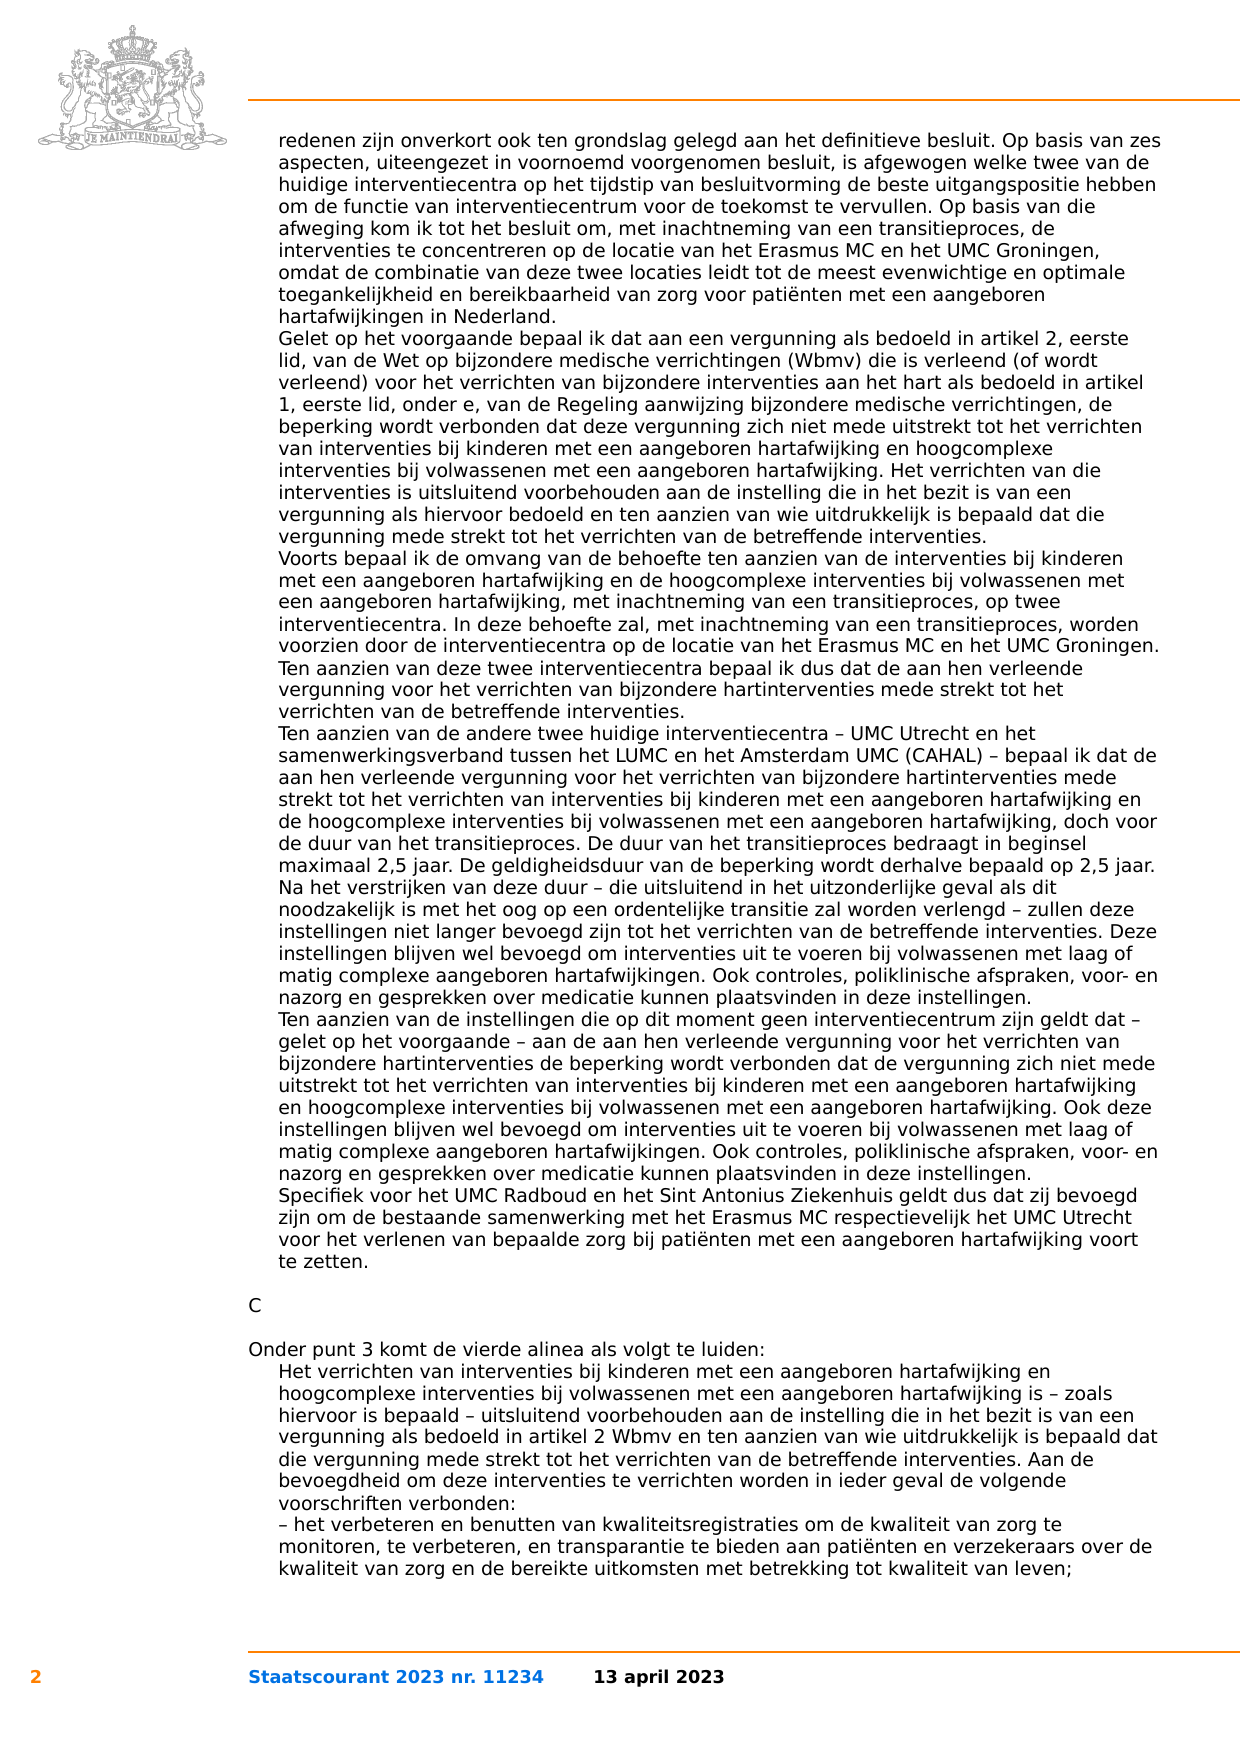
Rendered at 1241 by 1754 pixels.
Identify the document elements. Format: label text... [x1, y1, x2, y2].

text Onder punt 3 komt de vierde alinea als volgt te luiden: [248, 1338, 1163, 1361]
text redenen zijn onverkort ook ten grondslag gelegd aan het definitieve besluit. Op basis van zes aspecten, uiteengezet in voornoemd voorgenomen besluit, is afgewogen welke twee van de huidige interventiecentra op het tijdstip van besluitvorming de beste uitgangspositie hebben om de functie van interventiecentrum voor de toekomst te vervullen. Op basis van die afweging kom ik tot het besluit om, met inachtneming van een transitieproces, de interventies te concentreren op de locatie van het Erasmus MC en het UMC Groningen, omdat de combinatie van deze twee locaties leidt tot de meest evenwichtige en optimale toegankelijkheid en bereikbaarheid van zorg voor patiënten met een aangeboren hartafwijkingen in Nederland. [278, 130, 1163, 328]
text Ten aanzien van de instellingen die op dit moment geen interventiecentrum zijn geldt dat – gelet op het voorgaande – aan de aan hen verleende vergunning voor het verrichten van bijzondere hartinterventies de beperking wordt verbonden dat de vergunning zich niet mede uitstrekt tot het verrichten van interventies bij kinderen met een aangeboren hartafwijking en hoogcomplexe interventies bij volwassenen met een aangeboren hartafwijking. Ook deze instellingen blijven wel bevoegd om interventies uit te voeren bij volwassenen met laag of matig complexe aangeboren hartafwijkingen. Ook controles, poliklinische afspraken, voor- en nazorg en gesprekken over medicatie kunnen plaatsvinden in deze instellingen. [278, 1009, 1163, 1185]
text Voorts bepaal ik de omvang van de behoefte ten aanzien van de interventies bij kinderen met een aangeboren hartafwijking en de hoogcomplexe interventies bij volwassenen met een aangeboren hartafwijking, met inachtneming van een transitieproces, op twee interventiecentra. In deze behoefte zal, met inachtneming van een transitieproces, worden voorzien door de interventiecentra op de locatie van het Erasmus MC en het UMC Groningen. Ten aanzien van deze twee interventiecentra bepaal ik dus dat de aan hen verleende vergunning voor het verrichten van bijzondere hartinterventies mede strekt tot het verrichten van de betreffende interventies. [278, 547, 1163, 723]
text Het verrichten van interventies bij kinderen met een aangeboren hartafwijking en hoogcomplexe interventies bij volwassenen met een aangeboren hartafwijking is – zoals hiervoor is bepaald – uitsluitend voorbehouden aan de instelling die in het bezit is van een vergunning als bedoeld in artikel 2 Wbmv en ten aanzien van wie uitdrukkelijk is bepaald dat die vergunning mede strekt tot het verrichten van de betreffende interventies. Aan de bevoegdheid om deze interventies te verrichten worden in ieder geval de volgende voorschriften verbonden: [278, 1361, 1163, 1514]
text Ten aanzien van de andere twee huidige interventiecentra – UMC Utrecht en het samenwerkingsverband tussen het LUMC en het Amsterdam UMC (CAHAL) – bepaal ik dat de aan hen verleende vergunning voor het verrichten van bijzondere hartinterventies mede strekt tot het verrichten van interventies bij kinderen met een aangeboren hartafwijking en de hoogcomplexe interventies bij volwassenen met een aangeboren hartafwijking, doch voor de duur van het transitieproces. De duur van het transitieproces bedraagt in beginsel maximaal 2,5 jaar. De geldigheidsduur van de beperking wordt derhalve bepaald op 2,5 jaar. Na het verstrijken van deze duur – die uitsluitend in het uitzonderlijke geval als dit noodzakelijk is met het oog op een ordentelijke transitie zal worden verlengd – zullen deze instellingen niet langer bevoegd zijn tot het verrichten van de betreffende interventies. Deze instellingen blijven wel bevoegd om interventies uit te voeren bij volwassenen met laag of matig complexe aangeboren hartafwijkingen. Ook controles, poliklinische afspraken, voor- en nazorg en gesprekken over medicatie kunnen plaatsvinden in deze instellingen. [278, 723, 1163, 1009]
text – het verbeteren en benutten van kwaliteitsregistraties om de kwaliteit van zorg te monitoren, te verbeteren, en transparantie te bieden aan patiënten en verzekeraars over de kwaliteit van zorg en de bereikte uitkomsten met betrekking tot kwaliteit van leven; [278, 1514, 1163, 1580]
text Gelet op het voorgaande bepaal ik dat aan een vergunning als bedoeld in artikel 2, eerste lid, van de Wet op bijzondere medische verrichtingen (Wbmv) die is verleend (of wordt verleend) voor het verrichten van bijzondere interventies aan het hart als bedoeld in artikel 1, eerste lid, onder e, van de Regeling aanwijzing bijzondere medische verrichtingen, de beperking wordt verbonden dat deze vergunning zich niet mede uitstrekt tot het verrichten van interventies bij kinderen met een aangeboren hartafwijking en hoogcomplexe interventies bij volwassenen met een aangeboren hartafwijking. Het verrichten van die interventies is uitsluitend voorbehouden aan de instelling die in het bezit is van een vergunning als hiervoor bedoeld en ten aanzien van wie uitdrukkelijk is bepaald dat die vergunning mede strekt tot het verrichten van de betreffende interventies. [278, 328, 1163, 547]
text Specifiek voor het UMC Radboud en het Sint Antonius Ziekenhuis geldt dus dat zij bevoegd zijn om de bestaande samenwerking met het Erasmus MC respectievelijk het UMC Utrecht voor het verlenen van bepaalde zorg bij patiënten met een aangeboren hartafwijking voort te zetten. [278, 1185, 1163, 1273]
picture [38, 25, 227, 150]
text C [248, 1295, 1163, 1317]
